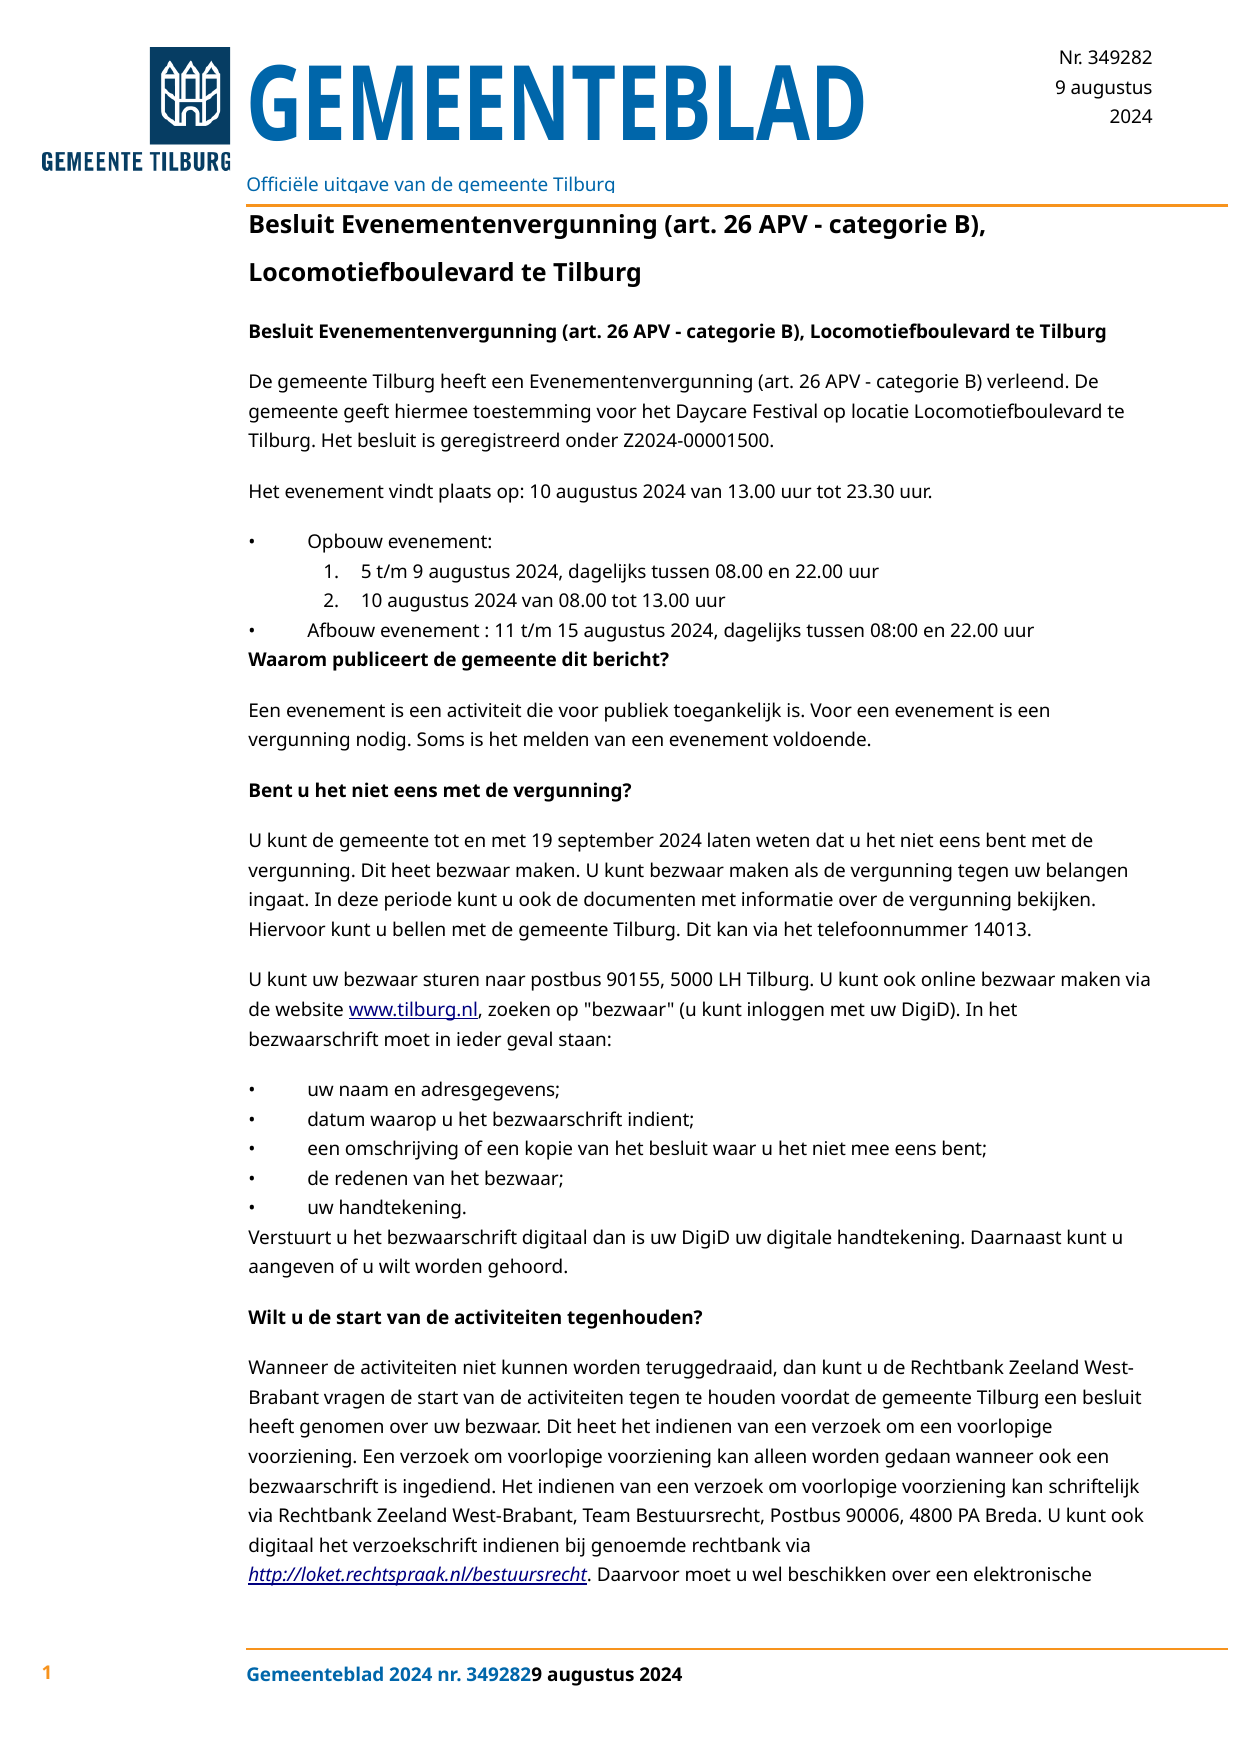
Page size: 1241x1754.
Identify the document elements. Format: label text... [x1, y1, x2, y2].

picture [41, 47, 231, 172]
text Bent u het niet eens met de vergunning? [248, 777, 1152, 803]
text U kunt de gemeente tot en met 19 september 2024 laten weten dat u het niet eens bent met de vergunning. Dit heet bezwaar maken. U kunt bezwaar maken als de vergunning tegen uw belangen ingaat. In deze periode kunt u ook de documenten met informatie over de vergunning bekijken. Hiervoor kunt u bellen met de gemeente Tilburg. Dit kan via het telefoonnummer 14013. [248, 827, 1152, 942]
text Een evenement is een activiteit die voor publiek toegankelijk is. Voor een evenement is een vergunning nodig. Soms is het melden van een evenement voldoende. [248, 697, 1152, 752]
list Opbouw evenement: [248, 528, 1152, 554]
text Het evenement vindt plaats op: 10 augustus 2024 van 13.00 uur tot 23.30 uur. [248, 478, 1152, 504]
list Afbouw evenement : 11 t/m 15 augustus 2024, dagelijks tussen 08:00 en 22.00 uur [248, 617, 1152, 643]
list 10 augustus 2024 van 08.00 tot 13.00 uur [323, 587, 1152, 613]
text Besluit Evenementenvergunning (art. 26 APV - categorie B), Locomotiefboulevard te Tilburg [248, 207, 1152, 288]
text Besluit Evenementenvergunning (art. 26 APV - categorie B), Locomotiefboulevard te Tilburg [248, 318, 1152, 344]
text U kunt uw bezwaar sturen naar postbus 90155, 5000 LH Tilburg. U kunt ook online bezwaar maken via de website www.tilburg.nl, zoeken op "bezwaar" (u kunt inloggen met uw DigiD). In het bezwaarschrift moet in ieder geval staan: [248, 967, 1152, 1052]
text De gemeente Tilburg heeft een Evenementenvergunning (art. 26 APV - categorie B) verleend. De gemeente geeft hiermee toestemming voor het Daycare Festival op locatie Locomotiefboulevard te Tilburg. Het besluit is geregistreerd onder Z2024-00001500. [248, 368, 1152, 453]
list uw naam en adresgegevens; [248, 1076, 1152, 1102]
list een omschrijving of een kopie van het besluit waar u het niet mee eens bent; [248, 1135, 1152, 1161]
list datum waarop u het bezwaarschrift indient; [248, 1106, 1152, 1132]
text Waarom publiceert de gemeente dit bericht? [248, 647, 1152, 672]
list de redenen van het bezwaar; [248, 1165, 1152, 1191]
list uw handtekening. [248, 1194, 1152, 1220]
text Verstuurt u het bezwaarschrift digitaal dan is uw DigiD uw digitale handtekening. Daarnaast kunt u aangeven of u wilt worden gehoord. [248, 1224, 1152, 1279]
text Wilt u de start van de activiteiten tegenhouden? [248, 1304, 1152, 1330]
list 5 t/m 9 augustus 2024, dagelijks tussen 08.00 en 22.00 uur [323, 558, 1152, 584]
text Wanneer de activiteiten niet kunnen worden teruggedraaid, dan kunt u de Rechtbank Zeeland West-Brabant vragen de start van de activiteiten tegen te houden voordat de gemeente Tilburg een besluit heeft genomen over uw bezwaar. Dit heet het indienen van een verzoek om een voorlopige voorziening. Een verzoek om voorlopige voorziening kan alleen worden gedaan wanneer ook een bezwaarschrift is ingediend. Het indienen van een verzoek om voorlopige voorziening kan schriftelijk via Rechtbank Zeeland West-Brabant, Team Bestuursrecht, Postbus 90006, 4800 PA Breda. U kunt ook digitaal het verzoekschrift indienen bij genoemde rechtbank via http://loket.rechtspraak.nl/bestuursrecht. Daarvoor moet u wel beschikken over een elektronische [248, 1354, 1152, 1587]
